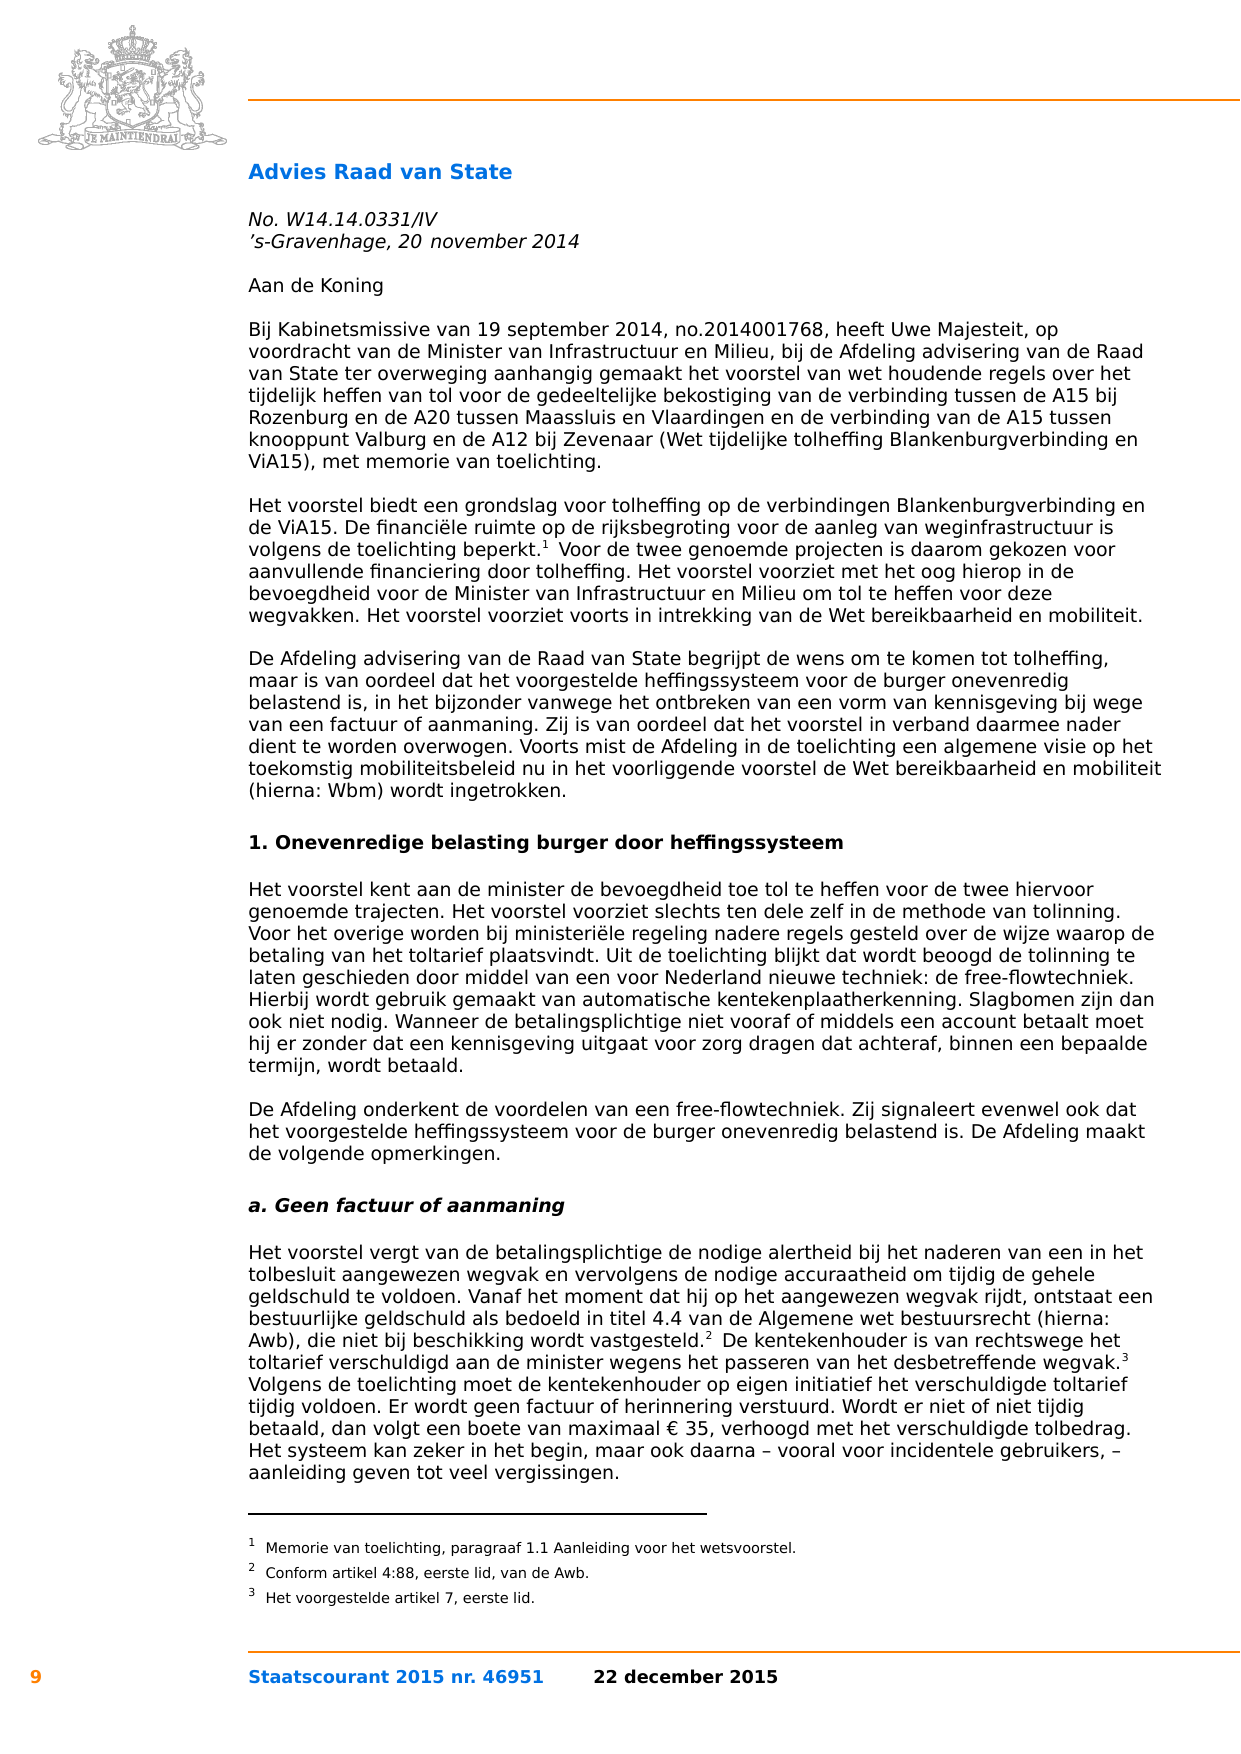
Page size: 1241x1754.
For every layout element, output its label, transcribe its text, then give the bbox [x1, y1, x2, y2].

text Het voorgestelde artikel 7, eerste lid. [248, 1586, 1163, 1608]
picture [38, 25, 227, 150]
subtitle 1. Onevenredige belasting burger door heffingssysteem [248, 832, 1163, 854]
subtitle Advies Raad van State [248, 160, 1163, 184]
text Aan de Koning [248, 275, 1163, 297]
text Memorie van toelichting, paragraaf 1.1 Aanleiding voor het wetsvoorstel. [248, 1536, 1163, 1558]
text Bij Kabinetsmissive van 19 september 2014, no.2014001768, heeft Uwe Majesteit, op voordracht van de Minister van Infrastructuur en Milieu, bij de Afdeling advisering van de Raad van State ter overweging aanhangig gemaakt het voorstel van wet houdende regels over het tijdelijk heffen van tol voor de gedeeltelijke bekostiging van de verbinding tussen de A15 bij Rozenburg en de A20 tussen Maassluis en Vlaardingen en de verbinding van de A15 tussen knooppunt Valburg en de A12 bij Zevenaar (Wet tijdelijke tolheffing Blankenburgverbinding en ViA15), met memorie van toelichting. [248, 319, 1163, 473]
text De Afdeling onderkent de voordelen van een free-flowtechniek. Zij signaleert evenwel ook dat het voorgestelde heffingssysteem voor de burger onevenredig belastend is. De Afdeling maakt de volgende opmerkingen. [248, 1099, 1163, 1165]
text Het voorstel vergt van de betalingsplichtige de nodige alertheid bij het naderen van een in het tolbesluit aangewezen wegvak en vervolgens de nodige accuraatheid om tijdig de gehele geldschuld te voldoen. Vanaf het moment dat hij op het aangewezen wegvak rijdt, ontstaat een bestuurlijke geldschuld als bedoeld in titel 4.4 van de Algemene wet bestuursrecht (hierna: Awb), die niet bij beschikking wordt vastgesteld. De kentekenhouder is van rechtswege het toltarief verschuldigd aan de minister wegens het passeren van het desbetreffende wegvak. Volgens de toelichting moet de kentekenhouder op eigen initiatief het verschuldigde toltarief tijdig voldoen. Er wordt geen factuur of herinnering verstuurd. Wordt er niet of niet tijdig betaald, dan volgt een boete van maximaal € 35, verhoogd met het verschuldigde tolbedrag. Het systeem kan zeker in het begin, maar ook daarna – vooral voor incidentele gebruikers, – aanleiding geven tot veel vergissingen. [248, 1242, 1163, 1483]
text ’s-Gravenhage, 20 november 2014 [248, 231, 1163, 253]
subtitle a. Geen factuur of aanmaning [248, 1195, 1163, 1217]
text Het voorstel kent aan de minister de bevoegdheid toe tol te heffen voor de twee hiervoor genoemde trajecten. Het voorstel voorziet slechts ten dele zelf in de methode van tolinning. Voor het overige worden bij ministeriële regeling nadere regels gesteld over de wijze waarop de betaling van het toltarief plaatsvindt. Uit de toelichting blijkt dat wordt beoogd de tolinning te laten geschieden door middel van een voor Nederland nieuwe techniek: de free-flowtechniek. Hierbij wordt gebruik gemaakt van automatische kentekenplaatherkenning. Slagbomen zijn dan ook niet nodig. Wanneer de betalingsplichtige niet vooraf of middels een account betaalt moet hij er zonder dat een kennisgeving uitgaat voor zorg dragen dat achteraf, binnen een bepaalde termijn, wordt betaald. [248, 879, 1163, 1077]
text Conform artikel 4:88, eerste lid, van de Awb. [248, 1561, 1163, 1583]
text No. W14.14.0331/IV [248, 209, 1163, 231]
text De Afdeling advisering van de Raad van State begrijpt de wens om te komen tot tolheffing, maar is van oordeel dat het voorgestelde heffingssysteem voor de burger onevenredig belastend is, in het bijzonder vanwege het ontbreken van een vorm van kennisgeving bij wege van een factuur of aanmaning. Zij is van oordeel dat het voorstel in verband daarmee nader dient te worden overwogen. Voorts mist de Afdeling in de toelichting een algemene visie op het toekomstig mobiliteitsbeleid nu in het voorliggende voorstel de Wet bereikbaarheid en mobiliteit (hierna: Wbm) wordt ingetrokken. [248, 648, 1163, 802]
text Het voorstel biedt een grondslag voor tolheffing op de verbindingen Blankenburgverbinding en de ViA15. De financiële ruimte op de rijksbegroting voor de aanleg van weginfrastructuur is volgens de toelichting beperkt. Voor de twee genoemde projecten is daarom gekozen voor aanvullende financiering door tolheffing. Het voorstel voorziet met het oog hierop in de bevoegdheid voor de Minister van Infrastructuur en Milieu om tol te heffen voor deze wegvakken. Het voorstel voorziet voorts in intrekking van de Wet bereikbaarheid en mobiliteit. [248, 494, 1163, 626]
